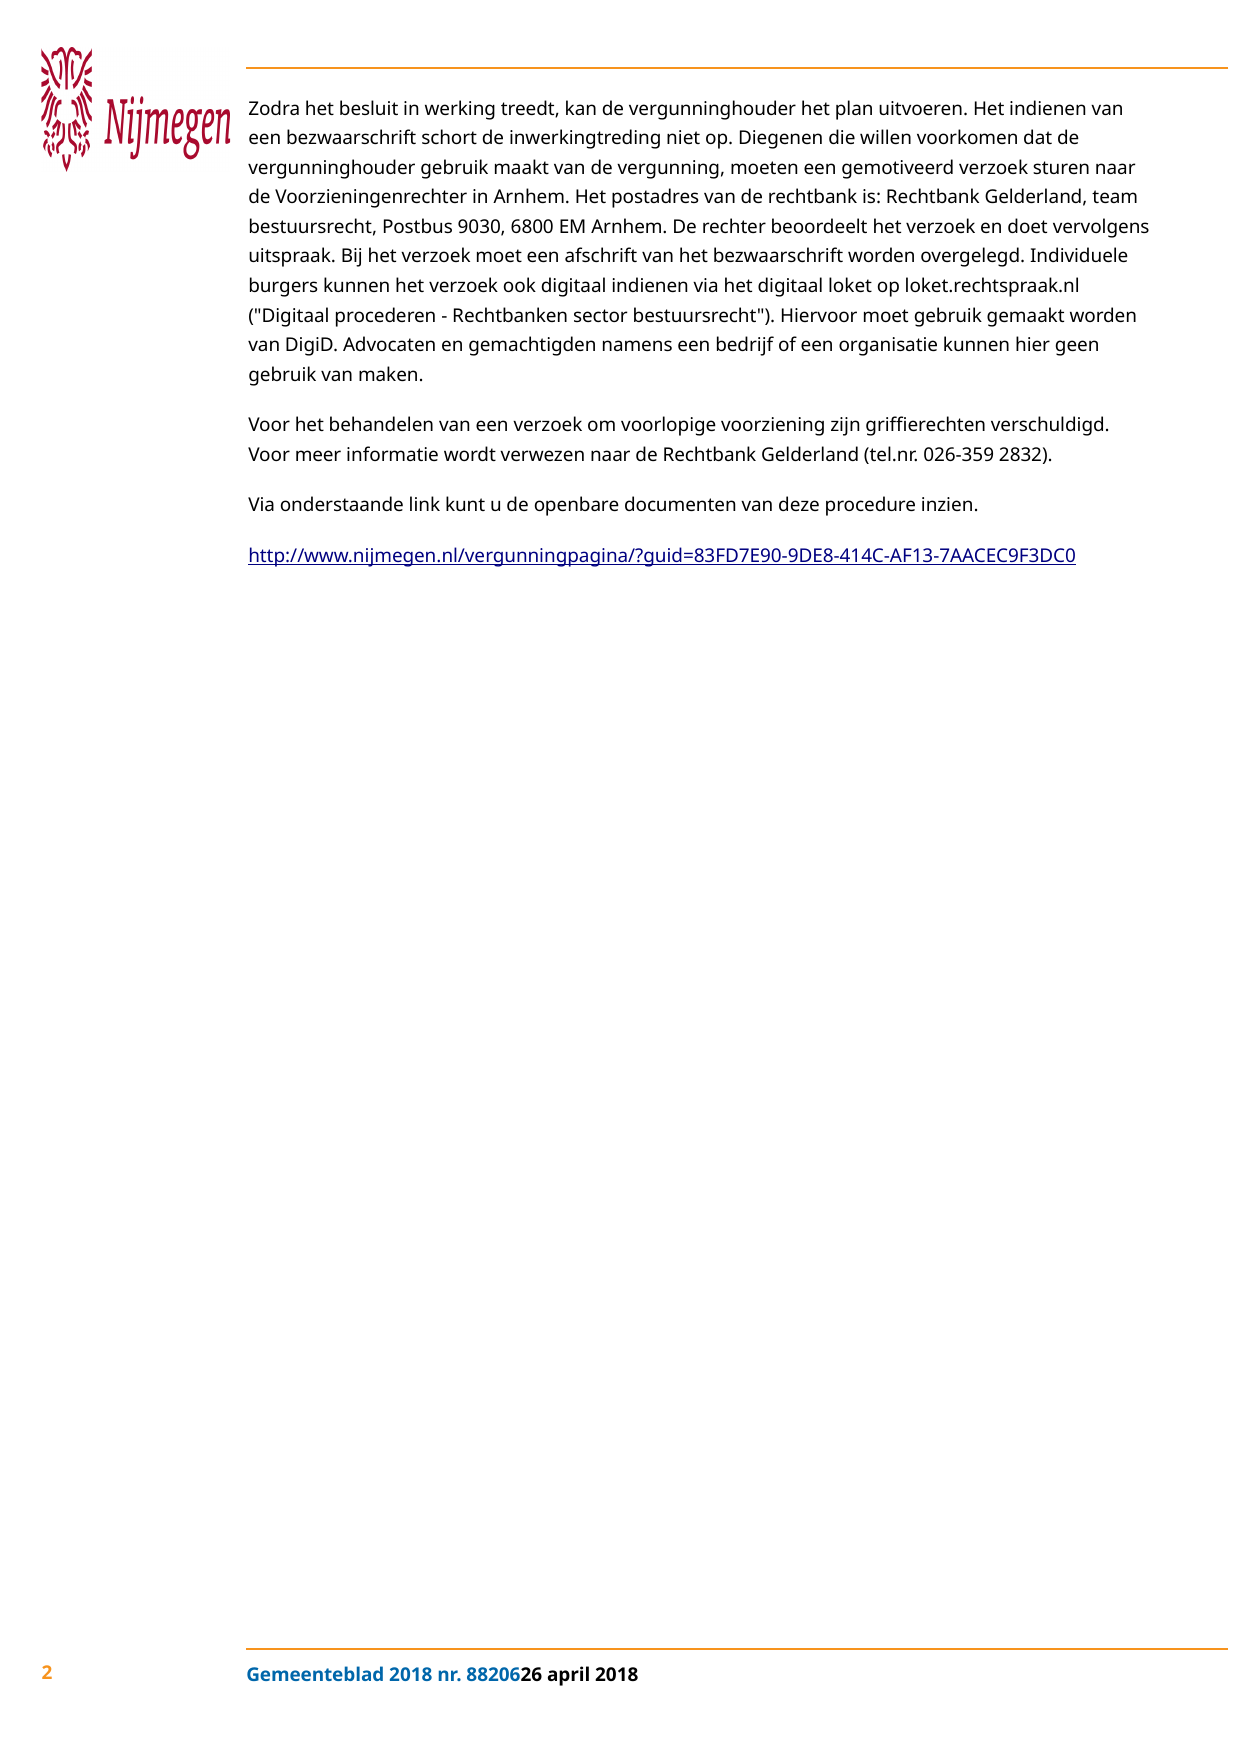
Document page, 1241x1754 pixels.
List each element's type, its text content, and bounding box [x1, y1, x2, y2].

text http://www.nijmegen.nl/vergunningpagina/?guid=83FD7E90-9DE8-414C-AF13-7AACEC9F3DC0 [248, 542, 1152, 568]
text Via onderstaande link kunt u de openbare documenten van deze procedure inzien. [248, 491, 1152, 517]
picture [41, 47, 231, 172]
text Voor het behandelen van een verzoek om voorlopige voorziening zijn griffierechten verschuldigd. Voor meer informatie wordt verwezen naar de Rechtbank Gelderland (tel.nr. 026-359 2832). [248, 411, 1152, 467]
text Zodra het besluit in werking treedt, kan de vergunninghouder het plan uitvoeren. Het indienen van een bezwaarschrift schort de inwerkingtreding niet op. Diegenen die willen voorkomen dat de vergunninghouder gebruik maakt van de vergunning, moeten een gemotiveerd verzoek sturen naar de Voorzieningenrechter in Arnhem. Het postadres van de rechtbank is: Rechtbank Gelderland, team bestuursrecht, Postbus 9030, 6800 EM Arnhem. De rechter beoordeelt het verzoek en doet vervolgens uitspraak. Bij het verzoek moet een afschrift van het bezwaarschrift worden overgelegd. Individuele burgers kunnen het verzoek ook digitaal indienen via het digitaal loket op loket.rechtspraak.nl ("Digitaal procederen - Rechtbanken sector bestuursrecht"). Hiervoor moet gebruik gemaakt worden van DigiD. Advocaten en gemachtigden namens een bedrijf of een organisatie kunnen hier geen gebruik van maken. [248, 95, 1152, 387]
